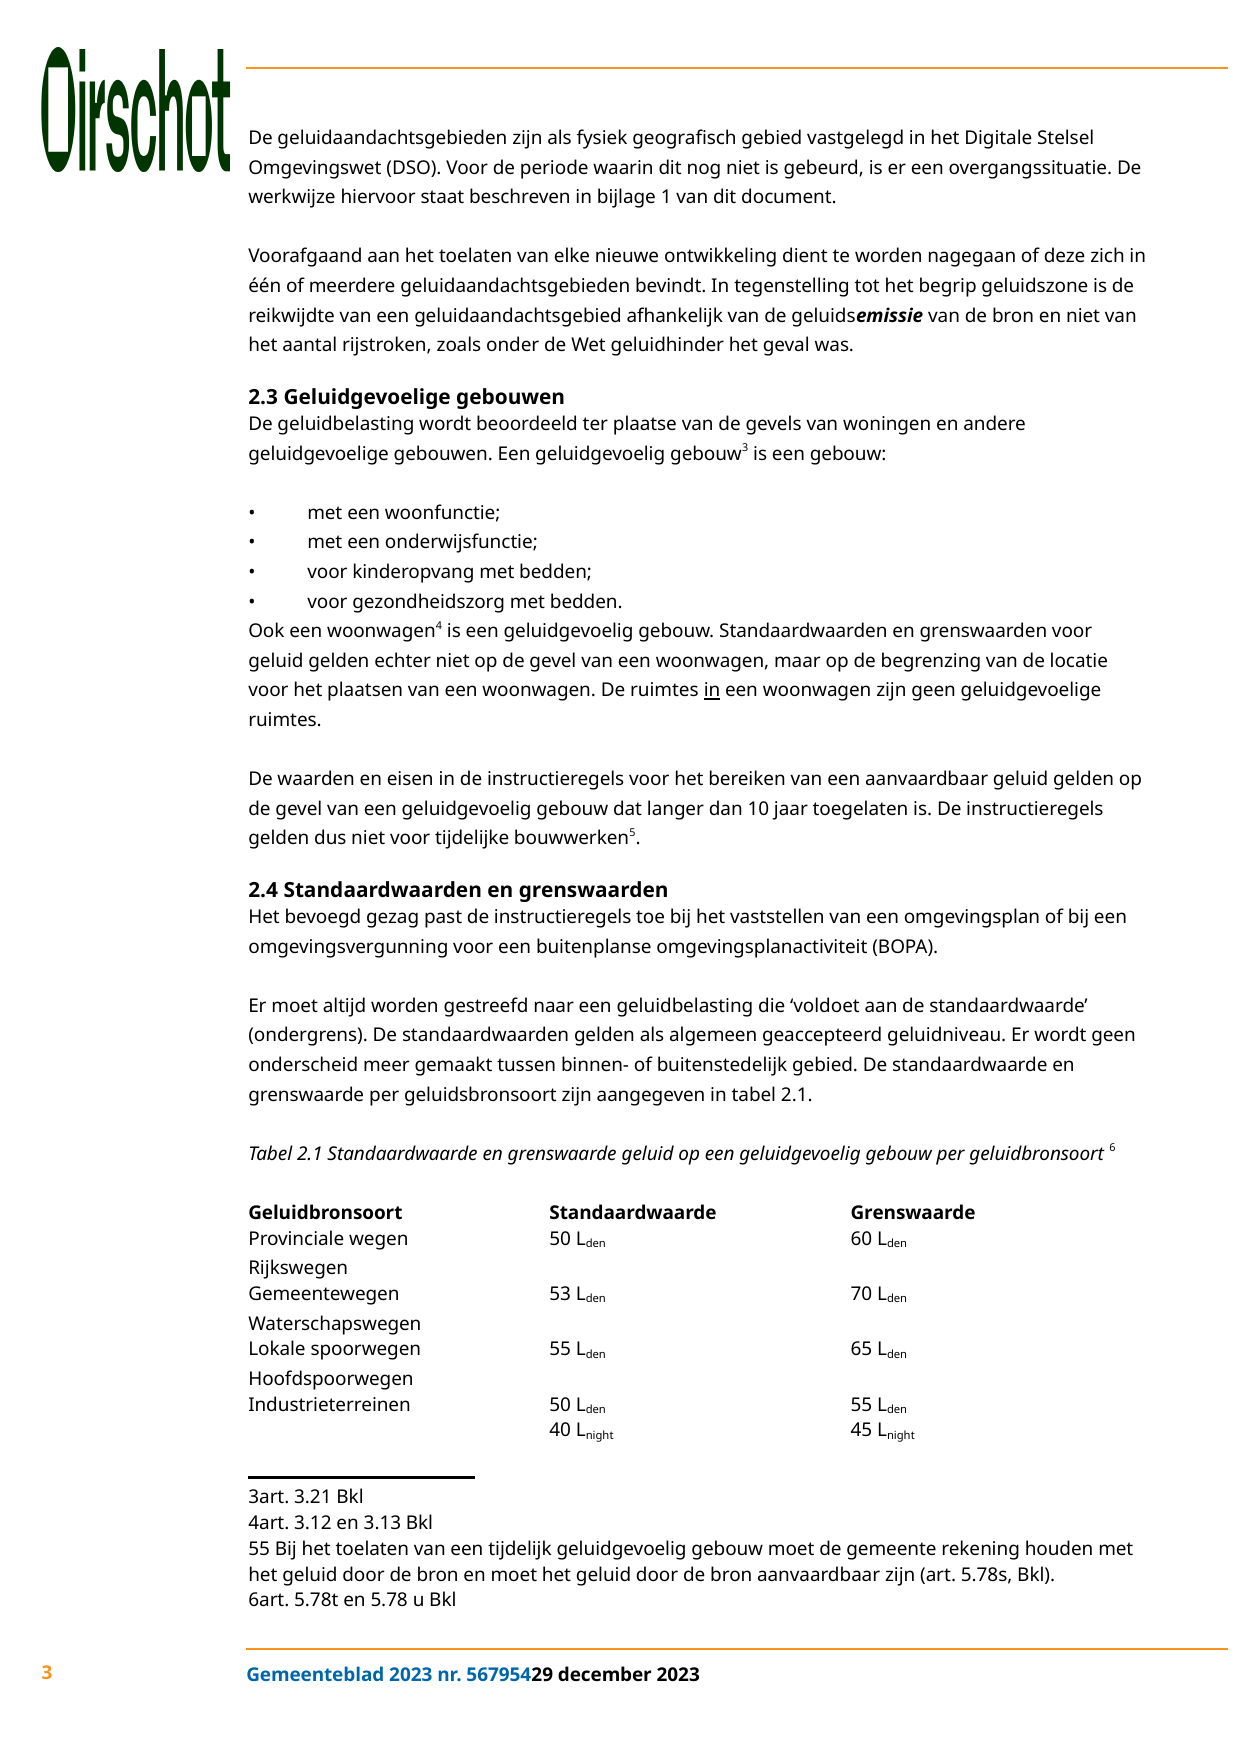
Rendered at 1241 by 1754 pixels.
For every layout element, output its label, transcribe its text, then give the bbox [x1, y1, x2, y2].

table_header Grenswaarde [850, 1199, 1152, 1225]
text Er moet altijd worden gestreefd naar een geluidbelasting die ‘voldoet aan de standaardwaarde’ (ondergrens). De standaardwaarden gelden als algemeen geaccepteerd geluidniveau. Er wordt geen onderscheid meer gemaakt tussen binnen- of buitenstedelijk gebied. De standaardwaarde en grenswaarde per geluidsbronsoort zijn aangegeven in tabel 2.1. [248, 992, 1152, 1107]
table_cell 65 Lden [850, 1336, 1152, 1391]
table_cell 60 Lden [850, 1225, 1152, 1280]
table_cell 55 Lden [850, 1391, 1152, 1417]
text art. 3.12 en 3.13 Bkl [248, 1509, 1152, 1535]
table_cell Provinciale wegen Rijkswegen [248, 1225, 549, 1280]
text Ook een woonwagen is een geluidgevoelig gebouw. Standaardwaarden en grenswaarden voor geluid gelden echter niet op de gevel van een woonwagen, maar op de begrenzing van de locatie voor het plaatsen van een woonwagen. De ruimtes in een woonwagen zijn geen geluidgevoelige ruimtes. [248, 617, 1152, 732]
text 2.3 Geluidgevoelige gebouwen [248, 382, 1152, 410]
text De geluidaandachtsgebieden zijn als fysiek geografisch gebied vastgelegd in het Digitale Stelsel Omgevingswet (DSO). Voor de periode waarin dit nog niet is gebeurd, is er een overgangssituatie. De werkwijze hiervoor staat beschreven in bijlage 1 van dit document. [248, 124, 1152, 209]
table_cell Lokale spoorwegen Hoofdspoorwegen [248, 1336, 549, 1391]
table_cell Industrieterreinen [248, 1391, 549, 1442]
text 2.4 Standaardwaarden en grenswaarden [248, 875, 1152, 903]
table_cell Gemeentewegen Waterschapswegen [248, 1280, 549, 1336]
list met een onderwijsfunctie; [248, 529, 1152, 554]
table_header Standaardwaarde [549, 1199, 850, 1225]
text De geluidbelasting wordt beoordeeld ter plaatse van de gevels van woningen en andere geluidgevoelige gebouwen. Een geluidgevoelig gebouw is een gebouw: [248, 410, 1152, 466]
table_cell 70 Lden [850, 1280, 1152, 1336]
table_cell 45 Lnight [850, 1417, 1152, 1442]
table_cell 50 Lden [549, 1391, 850, 1417]
list voor gezondheidszorg met bedden. [248, 588, 1152, 613]
text De waarden en eisen in de instructieregels voor het bereiken van een aanvaardbaar geluid gelden op de gevel van een geluidgevoelig gebouw dat langer dan 10 jaar toegelaten is. De instructieregels gelden dus niet voor tijdelijke bouwwerken. [248, 765, 1152, 850]
text Het bevoegd gezag past de instructieregels toe bij het vaststellen van een omgevingsplan of bij een omgevingsvergunning voor een buitenplanse omgevingsplanactiviteit (BOPA). [248, 903, 1152, 959]
table_cell 55 Lden [549, 1336, 850, 1391]
text 5 Bij het toelaten van een tijdelijk geluidgevoelig gebouw moet de gemeente rekening houden met het geluid door de bron en moet het geluid door de bron aanvaardbaar zijn (art. 5.78s, Bkl). [248, 1535, 1152, 1586]
list voor kinderopvang met bedden; [248, 558, 1152, 584]
table_cell 50 Lden [549, 1225, 850, 1280]
text Tabel 2.1 Standaardwaarde en grenswaarde geluid op een geluidgevoelig gebouw per geluidbronsoort [248, 1140, 1152, 1166]
text art. 3.21 Bkl [248, 1483, 1152, 1509]
text art. 5.78t en 5.78 u Bkl [248, 1586, 1152, 1612]
list met een woonfunctie; [248, 499, 1152, 525]
table_cell 40 Lnight [549, 1417, 850, 1442]
picture [41, 47, 231, 172]
table_header Geluidbronsoort [248, 1199, 549, 1225]
text Voorafgaand aan het toelaten van elke nieuwe ontwikkeling dient te worden nagegaan of deze zich in één of meerdere geluidaandachtsgebieden bevindt. In tegenstelling tot het begrip geluidszone is de reikwijdte van een geluidaandachtsgebied afhankelijk van de geluidsemissie van de bron en niet van het aantal rijstroken, zoals onder de Wet geluidhinder het geval was. [248, 243, 1152, 357]
table_cell 53 Lden [549, 1280, 850, 1336]
